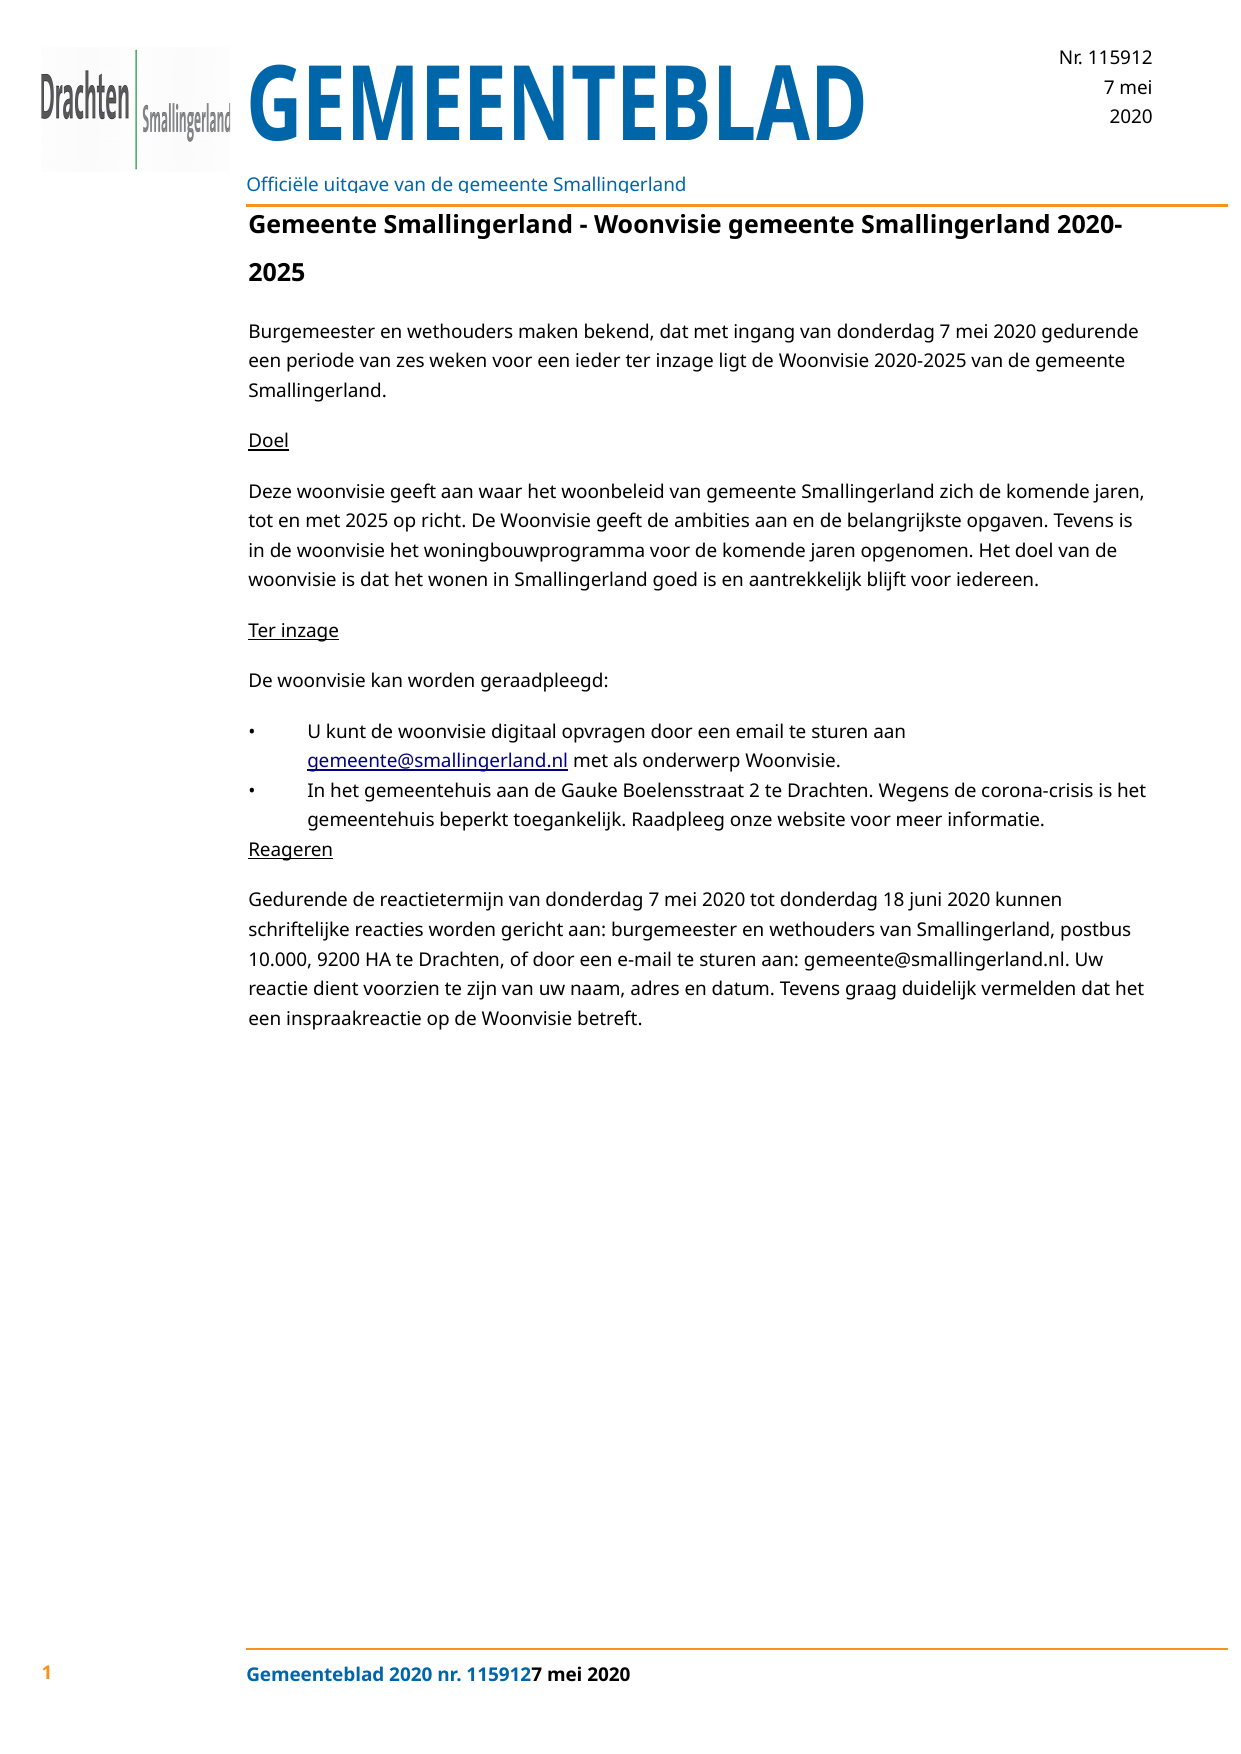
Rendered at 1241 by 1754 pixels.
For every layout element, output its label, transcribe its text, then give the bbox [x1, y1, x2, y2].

text Gemeente Smallingerland - Woonvisie gemeente Smallingerland 2020-2025 [248, 207, 1152, 288]
text Burgemeester en wethouders maken bekend, dat met ingang van donderdag 7 mei 2020 gedurende een periode van zes weken voor een ieder ter inzage ligt de Woonvisie 2020-2025 van de gemeente Smallingerland. [248, 318, 1152, 403]
text De woonvisie kan worden geraadpleegd: [248, 667, 1152, 693]
text Gedurende de reactietermijn van donderdag 7 mei 2020 tot donderdag 18 juni 2020 kunnen schriftelijke reacties worden gericht aan: burgemeester en wethouders van Smallingerland, postbus 10.000, 9200 HA te Drachten, of door een e-mail te sturen aan: gemeente@smallingerland.nl. Uw reactie dient voorzien te zijn van uw naam, adres en datum. Tevens graag duidelijk vermelden dat het een inspraakreactie op de Woonvisie betreft. [248, 887, 1152, 1031]
text Ter inzage [248, 617, 1152, 643]
text Deze woonvisie geeft aan waar het woonbeleid van gemeente Smallingerland zich de komende jaren, tot en met 2025 op richt. De Woonvisie geeft de ambities aan en de belangrijkste opgaven. Tevens is in de woonvisie het woningbouwprogramma voor de komende jaren opgenomen. Het doel van de woonvisie is dat het wonen in Smallingerland goed is en aantrekkelijk blijft voor iedereen. [248, 478, 1152, 592]
text Doel [248, 427, 1152, 453]
text Reageren [248, 836, 1152, 862]
list U kunt de woonvisie digitaal opvragen door een email te sturen aan gemeente@smallingerland.nl met als onderwerp Woonvisie. [248, 718, 1152, 773]
list In het gemeentehuis aan de Gauke Boelensstraat 2 te Drachten. Wegens de corona-crisis is het gemeentehuis beperkt toegankelijk. Raadpleeg onze website voor meer informatie. [248, 777, 1152, 832]
picture [41, 47, 231, 172]
